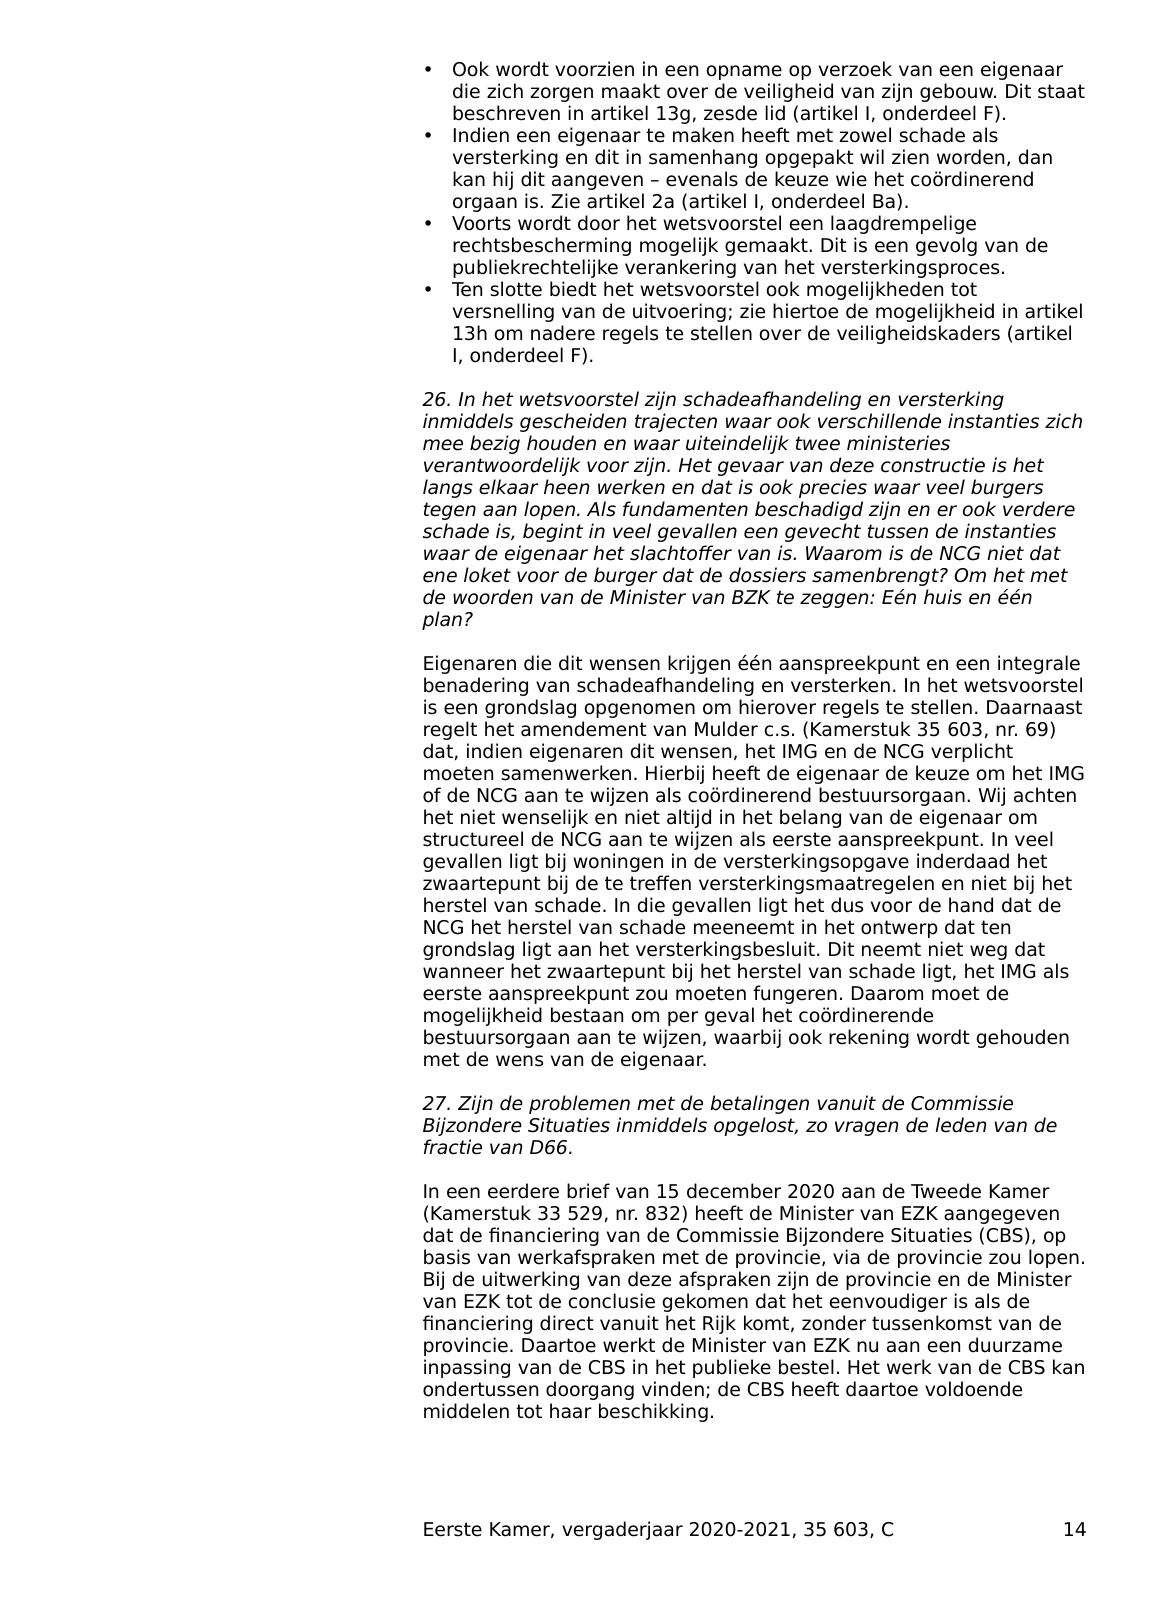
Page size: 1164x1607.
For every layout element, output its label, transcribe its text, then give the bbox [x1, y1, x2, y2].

text Eigenaren die dit wensen krijgen één aanspreekpunt en een integrale benadering van schadeafhandeling en versterken. In het wetsvoorstel is een grondslag opgenomen om hierover regels te stellen. Daarnaast regelt het amendement van Mulder c.s. (Kamerstuk 35 603, nr. 69) dat, indien eigenaren dit wensen, het IMG en de NCG verplicht moeten samenwerken. Hierbij heeft de eigenaar de keuze om het IMG of de NCG aan te wijzen als coördinerend bestuursorgaan. Wij achten het niet wenselijk en niet altijd in het belang van de eigenaar om structureel de NCG aan te wijzen als eerste aanspreekpunt. In veel gevallen ligt bij woningen in de versterkingsopgave inderdaad het zwaartepunt bij de te treffen versterkingsmaatregelen en niet bij het herstel van schade. In die gevallen ligt het dus voor de hand dat de NCG het herstel van schade meeneemt in het ontwerp dat ten grondslag ligt aan het versterkingsbesluit. Dit neemt niet weg dat wanneer het zwaartepunt bij het herstel van schade ligt, het IMG als eerste aanspreekpunt zou moeten fungeren. Daarom moet de mogelijkheid bestaan om per geval het coördinerende bestuursorgaan aan te wijzen, waarbij ook rekening wordt gehouden met de wens van de eigenaar. [422, 653, 1087, 1071]
text In een eerdere brief van 15 december 2020 aan de Tweede Kamer (Kamerstuk 33 529, nr. 832) heeft de Minister van EZK aangegeven dat de financiering van de Commissie Bijzondere Situaties (CBS), op basis van werkafspraken met de provincie, via de provincie zou lopen. Bij de uitwerking van deze afspraken zijn de provincie en de Minister van EZK tot de conclusie gekomen dat het eenvoudiger is als de financiering direct vanuit het Rijk komt, zonder tussenkomst van de provincie. Daartoe werkt de Minister van EZK nu aan een duurzame inpassing van de CBS in het publieke bestel. Het werk van de CBS kan ondertussen doorgang vinden; de CBS heeft daartoe voldoende middelen tot haar beschikking. [422, 1181, 1087, 1423]
text • Ten slotte biedt het wetsvoorstel ook mogelijkheden tot versnelling van de uitvoering; zie hiertoe de mogelijkheid in artikel 13h om nadere regels te stellen over de veiligheidskaders (artikel I, onderdeel F). [422, 279, 1087, 367]
text • Voorts wordt door het wetsvoorstel een laagdrempelige rechtsbescherming mogelijk gemaakt. Dit is een gevolg van de publiekrechtelijke verankering van het versterkingsproces. [422, 213, 1087, 279]
text • Indien een eigenaar te maken heeft met zowel schade als versterking en dit in samenhang opgepakt wil zien worden, dan kan hij dit aangeven – evenals de keuze wie het coördinerend orgaan is. Zie artikel 2a (artikel I, onderdeel Ba). [422, 125, 1087, 213]
text 26. In het wetsvoorstel zijn schadeafhandeling en versterking inmiddels gescheiden trajecten waar ook verschillende instanties zich mee bezig houden en waar uiteindelijk twee ministeries verantwoordelijk voor zijn. Het gevaar van deze constructie is het langs elkaar heen werken en dat is ook precies waar veel burgers tegen aan lopen. Als fundamenten beschadigd zijn en er ook verdere schade is, begint in veel gevallen een gevecht tussen de instanties waar de eigenaar het slachtoffer van is. Waarom is de NCG niet dat ene loket voor de burger dat de dossiers samenbrengt? Om het met de woorden van de Minister van BZK te zeggen: Eén huis en één plan? [422, 389, 1087, 631]
text • Ook wordt voorzien in een opname op verzoek van een eigenaar die zich zorgen maakt over de veiligheid van zijn gebouw. Dit staat beschreven in artikel 13g, zesde lid (artikel I, onderdeel F). [422, 59, 1087, 125]
text 27. Zijn de problemen met de betalingen vanuit de Commissie Bijzondere Situaties inmiddels opgelost, zo vragen de leden van de fractie van D66. [422, 1093, 1087, 1159]
